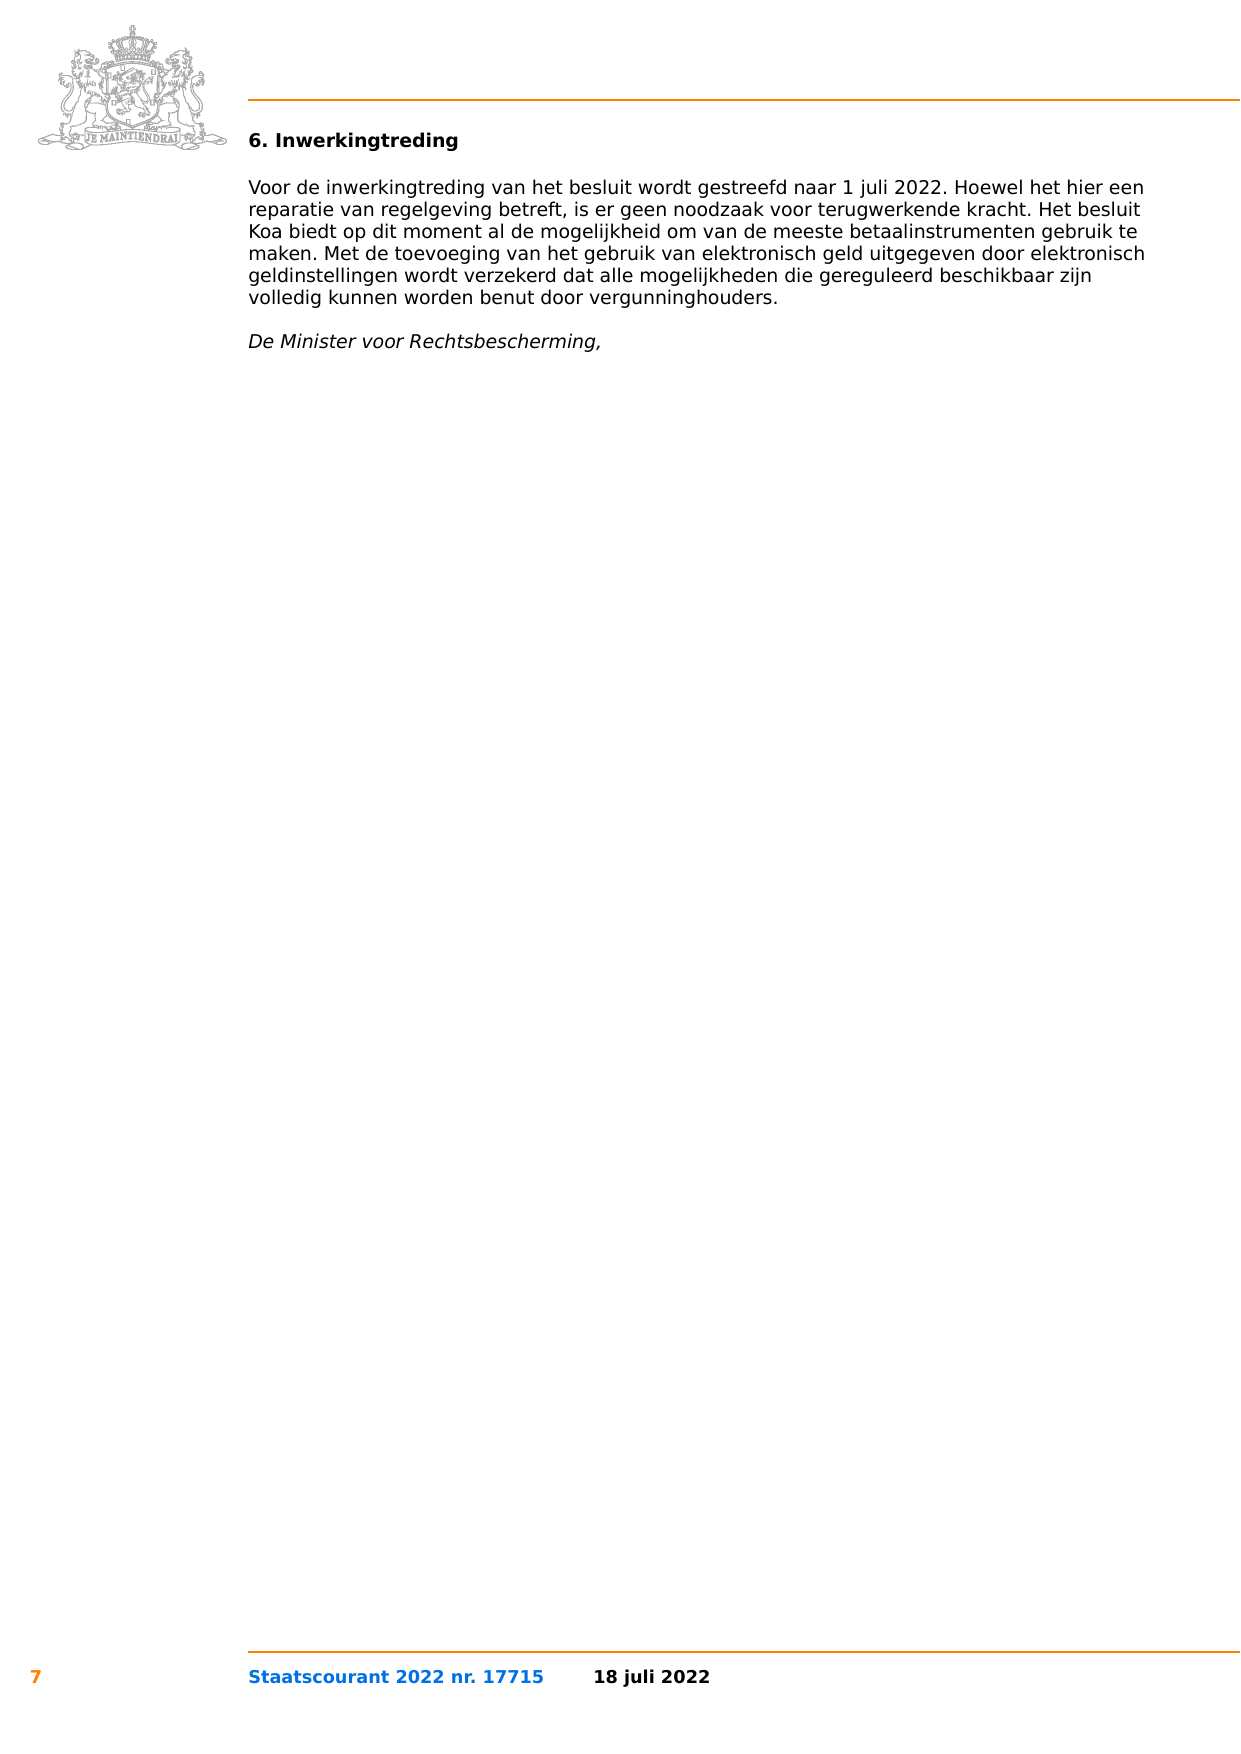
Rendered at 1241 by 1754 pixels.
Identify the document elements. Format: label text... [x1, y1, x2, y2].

subtitle 6. Inwerkingtreding [248, 130, 1163, 152]
text Voor de inwerkingtreding van het besluit wordt gestreefd naar 1 juli 2022. Hoewel het hier een reparatie van regelgeving betreft, is er geen noodzaak voor terugwerkende kracht. Het besluit Koa biedt op dit moment al de mogelijkheid om van de meeste betaalinstrumenten gebruik te maken. Met de toevoeging van het gebruik van elektronisch geld uitgegeven door elektronisch geldinstellingen wordt verzekerd dat alle mogelijkheden die gereguleerd beschikbaar zijn volledig kunnen worden benut door vergunninghouders. [248, 177, 1163, 309]
picture [38, 25, 227, 150]
text De Minister voor Rechtsbescherming, [248, 331, 1163, 353]
